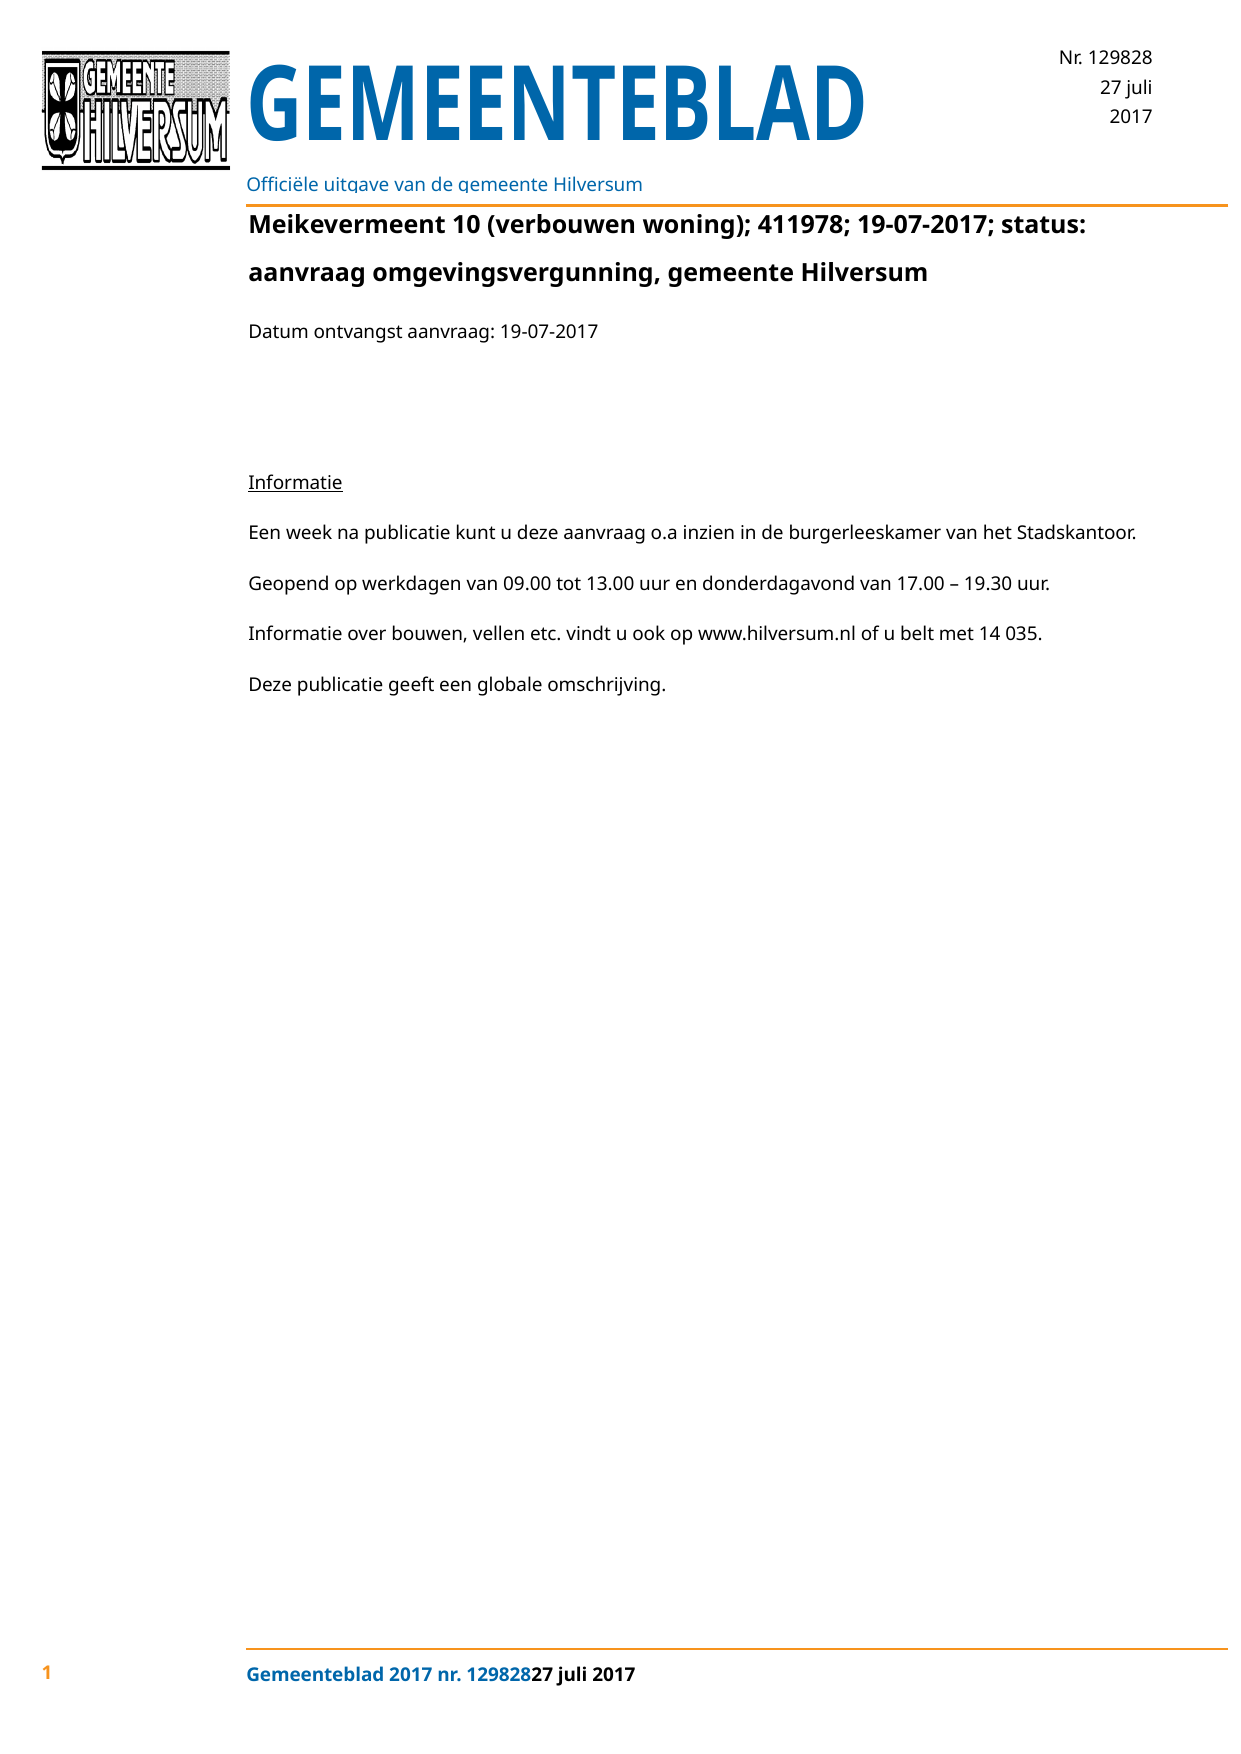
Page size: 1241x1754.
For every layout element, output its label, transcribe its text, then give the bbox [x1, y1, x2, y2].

text Datum ontvangst aanvraag: 19-07-2017 [248, 318, 1152, 344]
picture [41, 47, 231, 172]
text Informatie [248, 469, 1152, 495]
text Deze publicatie geeft een globale omschrijving. [248, 671, 1152, 697]
text Geopend op werkdagen van 09.00 tot 13.00 uur en donderdagavond van 17.00 – 19.30 uur. [248, 570, 1152, 596]
text Informatie over bouwen, vellen etc. vindt u ook op www.hilversum.nl of u belt met 14 035. [248, 620, 1152, 646]
text Een week na publicatie kunt u deze aanvraag o.a inzien in de burgerleeskamer van het Stadskantoor. [248, 519, 1152, 545]
text Meikevermeent 10 (verbouwen woning); 411978; 19-07-2017; status: aanvraag omgevingsvergunning, gemeente Hilversum [248, 207, 1152, 288]
